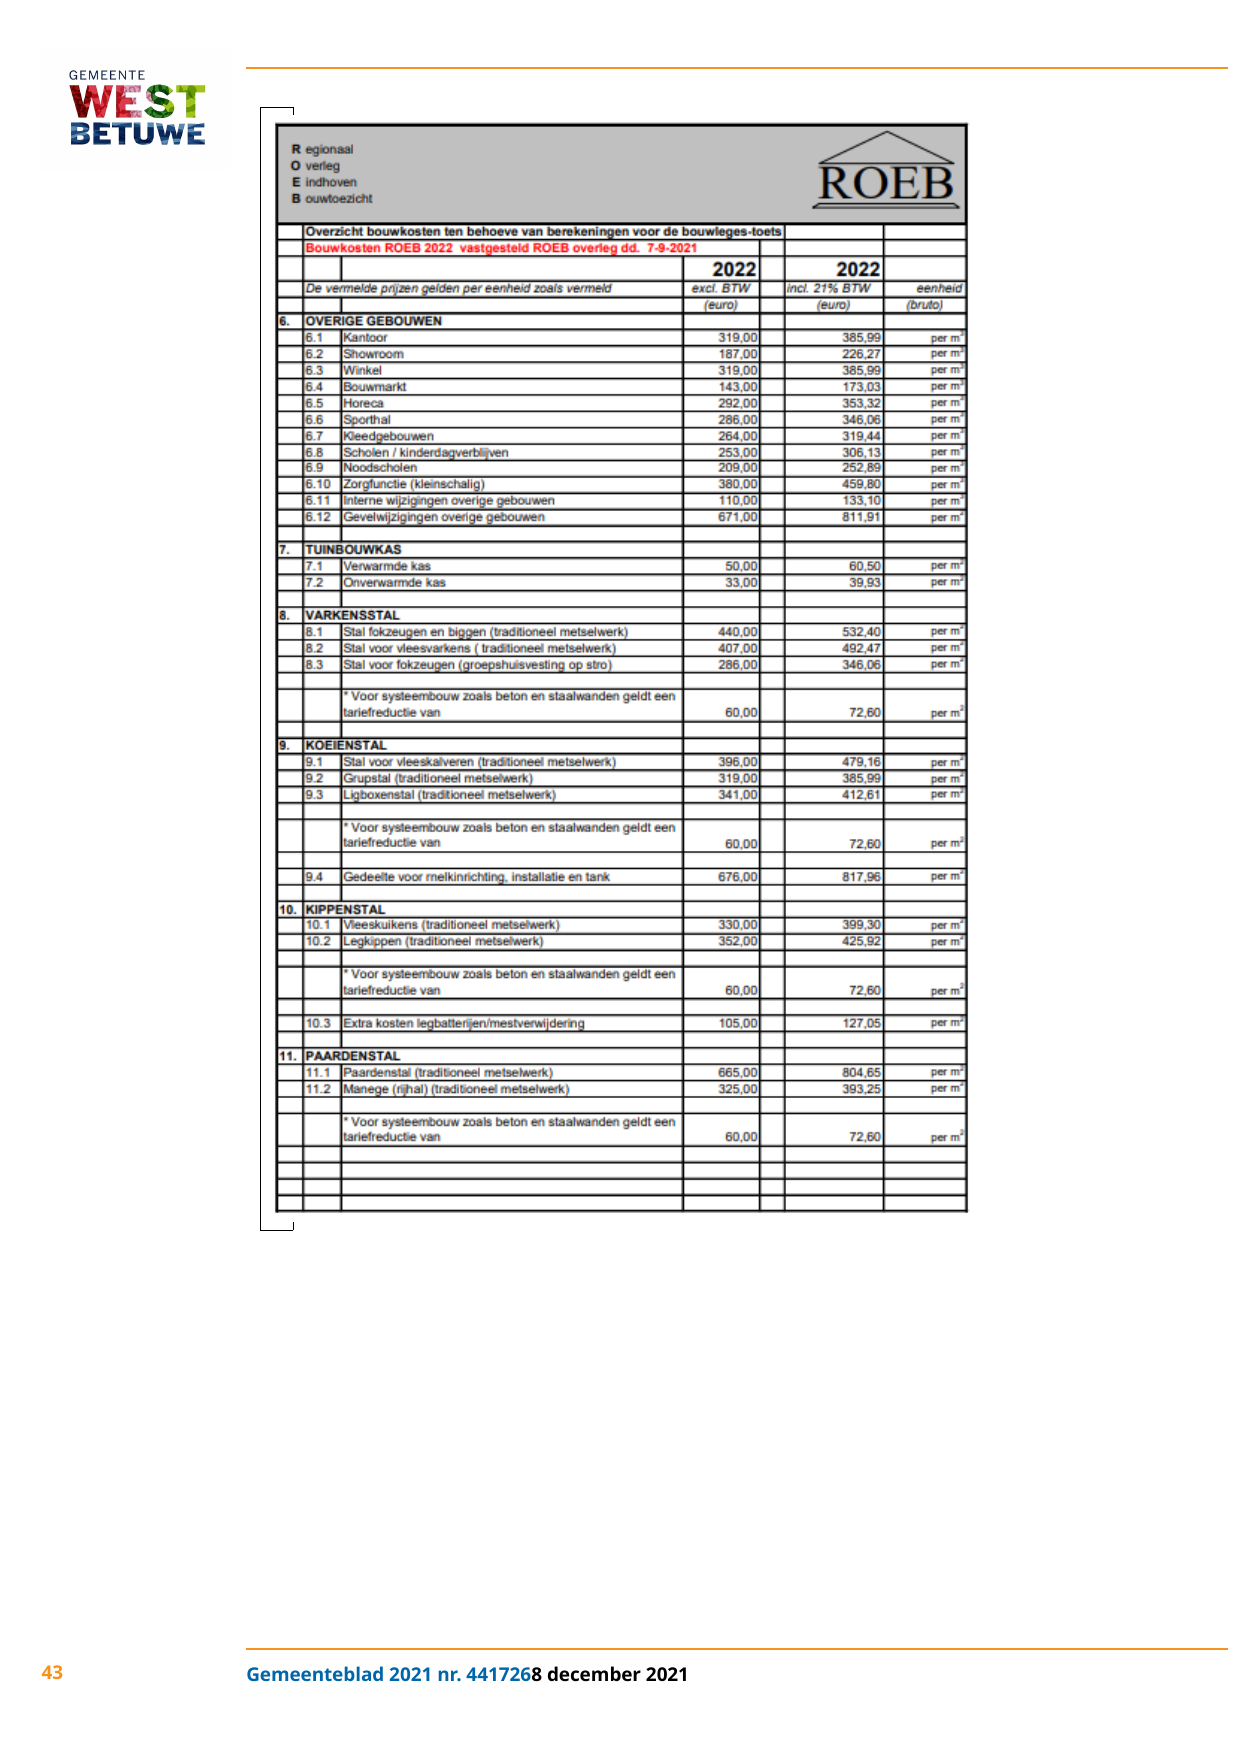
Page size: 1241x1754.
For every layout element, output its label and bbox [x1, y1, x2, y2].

picture [268, 115, 977, 1222]
picture [41, 47, 231, 172]
